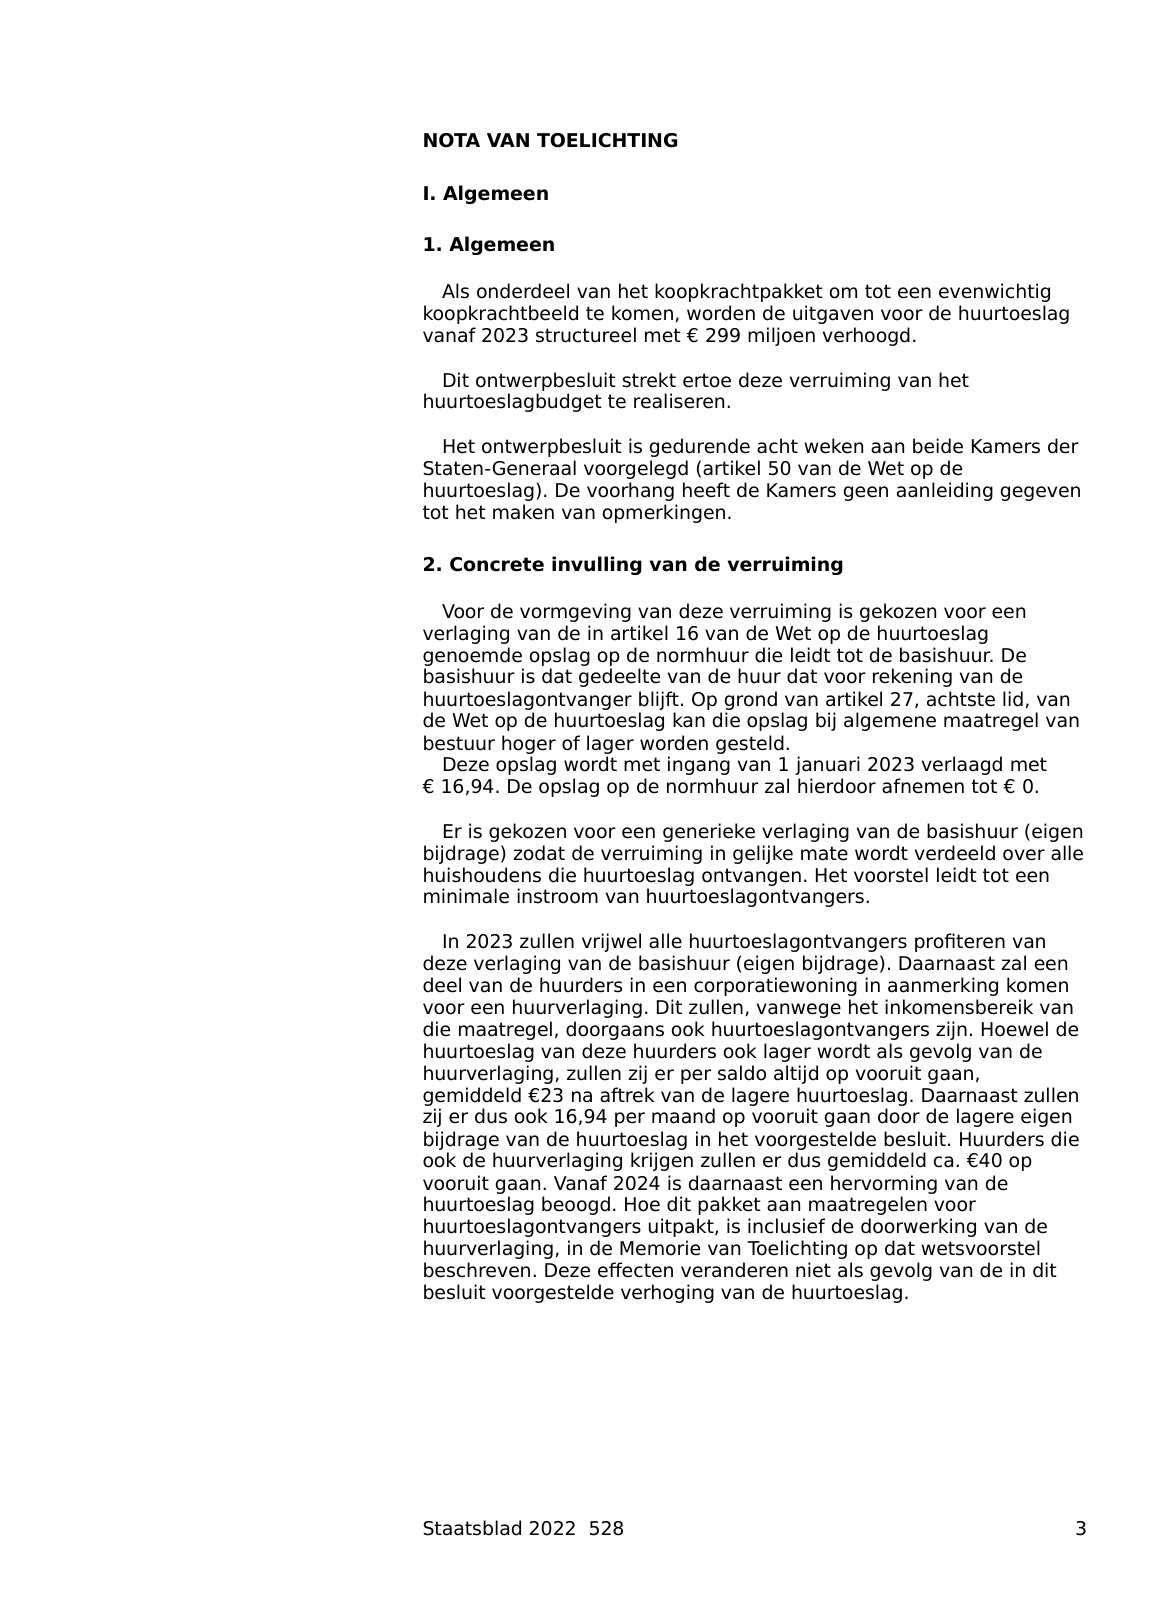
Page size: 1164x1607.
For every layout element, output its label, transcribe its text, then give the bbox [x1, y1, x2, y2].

text Er is gekozen voor een generieke verlaging van de basishuur (eigen bijdrage) zodat de verruiming in gelijke mate wordt verdeeld over alle huishoudens die huurtoeslag ontvangen. Het voorstel leidt tot een minimale instroom van huurtoeslagontvangers. [422, 821, 1087, 908]
subtitle 2. Concrete invulling van de verruiming [422, 553, 1087, 576]
text In 2023 zullen vrijwel alle huurtoeslagontvangers profiteren van deze verlaging van de basishuur (eigen bijdrage). Daarnaast zal een deel van de huurders in een corporatiewoning in aanmerking komen voor een huurverlaging. Dit zullen, vanwege het inkomensbereik van die maatregel, doorgaans ook huurtoeslagontvangers zijn. Hoewel de huurtoeslag van deze huurders ook lager wordt als gevolg van de huurverlaging, zullen zij er per saldo altijd op vooruit gaan, gemiddeld €23 na aftrek van de lagere huurtoeslag. Daarnaast zullen zij er dus ook 16,94 per maand op vooruit gaan door de lagere eigen bijdrage van de huurtoeslag in het voorgestelde besluit. Huurders die ook de huurverlaging krijgen zullen er dus gemiddeld ca. €40 op vooruit gaan. Vanaf 2024 is daarnaast een hervorming van de huurtoeslag beoogd. Hoe dit pakket aan maatregelen voor huurtoeslagontvangers uitpakt, is inclusief de doorwerking van de huurverlaging, in de Memorie van Toelichting op dat wetsvoorstel beschreven. Deze effecten veranderen niet als gevolg van de in dit besluit voorgestelde verhoging van de huurtoeslag. [422, 931, 1087, 1304]
subtitle 1. Algemeen [422, 234, 1087, 256]
text Dit ontwerpbesluit strekt ertoe deze verruiming van het huurtoeslagbudget te realiseren. [422, 369, 1087, 413]
text Voor de vormgeving van deze verruiming is gekozen voor een verlaging van de in artikel 16 van de Wet op de huurtoeslag genoemde opslag op de normhuur die leidt tot de basishuur. De basishuur is dat gedeelte van de huur dat voor rekening van de huurtoeslagontvanger blijft. Op grond van artikel 27, achtste lid, van de Wet op de huurtoeslag kan die opslag bij algemene maatregel van bestuur hoger of lager worden gesteld. [422, 601, 1087, 754]
text Deze opslag wordt met ingang van 1 januari 2023 verlaagd met € 16,94. De opslag op de normhuur zal hierdoor afnemen tot € 0. [422, 754, 1087, 798]
subtitle I. Algemeen [422, 182, 1087, 204]
text Als onderdeel van het koopkrachtpakket om tot een evenwichtig koopkrachtbeeld te komen, worden de uitgaven voor de huurtoeslag vanaf 2023 structureel met € 299 miljoen verhoogd. [422, 281, 1087, 347]
subtitle NOTA VAN TOELICHTING [422, 130, 1087, 152]
text Het ontwerpbesluit is gedurende acht weken aan beide Kamers der Staten-Generaal voorgelegd (artikel 50 van de Wet op de huurtoeslag). De voorhang heeft de Kamers geen aanleiding gegeven tot het maken van opmerkingen. [422, 436, 1087, 523]
